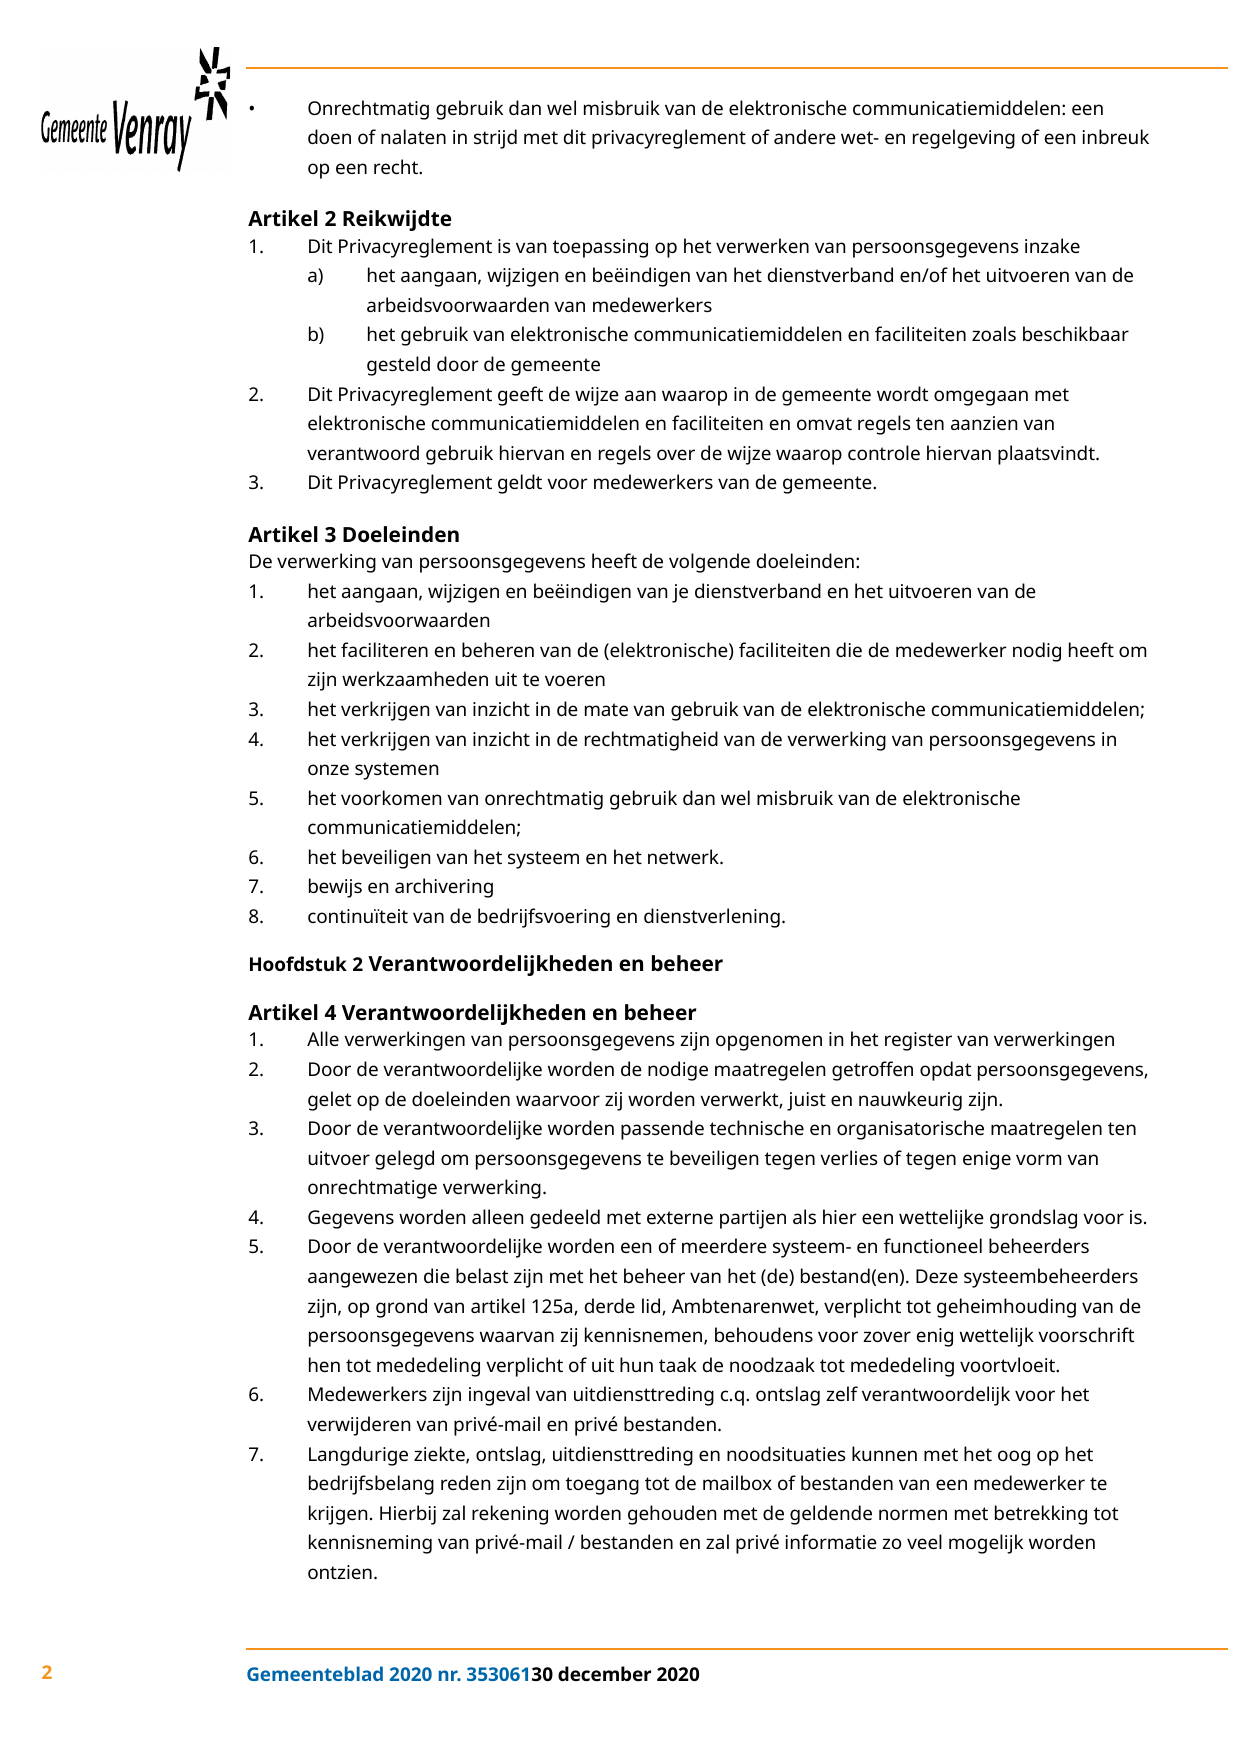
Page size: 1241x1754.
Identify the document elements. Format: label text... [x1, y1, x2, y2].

list Door de verantwoordelijke worden de nodige maatregelen getroffen opdat persoonsgegevens, gelet op de doeleinden waarvoor zij worden verwerkt, juist en nauwkeurig zijn. [248, 1056, 1152, 1112]
list Door de verantwoordelijke worden een of meerdere systeem- en functioneel beheerders aangewezen die belast zijn met het beheer van het (de) bestand(en). Deze systeembeheerders zijn, op grond van artikel 125a, derde lid, Ambtenarenwet, verplicht tot geheimhouding van de persoonsgegevens waarvan zij kennisnemen, behoudens voor zover enig wettelijk voorschrift hen tot mededeling verplicht of uit hun taak de noodzaak tot mededeling voortvloeit. [248, 1234, 1152, 1378]
text De verwerking van persoonsgegevens heeft de volgende doeleinden: [248, 548, 1152, 574]
text Artikel 3 Doeleinden [248, 520, 1152, 548]
text Artikel 2 Reikwijdte [248, 204, 1152, 233]
list Alle verwerkingen van persoonsgegevens zijn opgenomen in het register van verwerkingen [248, 1027, 1152, 1052]
picture [41, 47, 231, 172]
list Gegevens worden alleen gedeeld met externe partijen als hier een wettelijke grondslag voor is. [248, 1204, 1152, 1230]
list het gebruik van elektronische communicatiemiddelen en faciliteiten zoals beschikbaar gesteld door de gemeente [307, 322, 1152, 377]
text Artikel 4 Verantwoordelijkheden en beheer [248, 998, 1152, 1027]
list het beveiligen van het systeem en het netwerk. [248, 844, 1152, 870]
list bewijs en archivering [248, 874, 1152, 899]
list het verkrijgen van inzicht in de mate van gebruik van de elektronische communicatiemiddelen; [248, 696, 1152, 722]
list Medewerkers zijn ingeval van uitdiensttreding c.q. ontslag zelf verantwoordelijk voor het verwijderen van privé-mail en privé bestanden. [248, 1382, 1152, 1437]
list het verkrijgen van inzicht in de rechtmatigheid van de verwerking van persoonsgegevens in onze systemen [248, 726, 1152, 781]
list het voorkomen van onrechtmatig gebruik dan wel misbruik van de elektronische communicatiemiddelen; [248, 785, 1152, 840]
list continuïteit van de bedrijfsvoering en dienstverlening. [248, 903, 1152, 929]
list het aangaan, wijzigen en beëindigen van het dienstverband en/of het uitvoeren van de arbeidsvoorwaarden van medewerkers [307, 262, 1152, 318]
list het aangaan, wijzigen en beëindigen van je dienstverband en het uitvoeren van de arbeidsvoorwaarden [248, 578, 1152, 633]
list Dit Privacyreglement is van toepassing op het verwerken van persoonsgegevens inzake [248, 233, 1152, 258]
list Dit Privacyreglement geeft de wijze aan waarop in de gemeente wordt omgegaan met elektronische communicatiemiddelen en faciliteiten en omvat regels ten aanzien van verantwoord gebruik hiervan en regels over de wijze waarop controle hiervan plaatsvindt. [248, 381, 1152, 466]
text Hoofdstuk 2 Verantwoordelijkheden en beheer [248, 949, 1152, 977]
list Onrechtmatig gebruik dan wel misbruik van de elektronische communicatiemiddelen: een doen of nalaten in strijd met dit privacyreglement of andere wet- en regelgeving of een inbreuk op een recht. [248, 95, 1152, 180]
list het faciliteren en beheren van de (elektronische) faciliteiten die de medewerker nodig heeft om zijn werkzaamheden uit te voeren [248, 637, 1152, 692]
list Dit Privacyreglement geldt voor medewerkers van de gemeente. [248, 469, 1152, 495]
list Door de verantwoordelijke worden passende technische en organisatorische maatregelen ten uitvoer gelegd om persoonsgegevens te beveiligen tegen verlies of tegen enige vorm van onrechtmatige verwerking. [248, 1115, 1152, 1200]
list Langdurige ziekte, ontslag, uitdiensttreding en noodsituaties kunnen met het oog op het bedrijfsbelang reden zijn om toegang tot de mailbox of bestanden van een medewerker te krijgen. Hierbij zal rekening worden gehouden met de geldende normen met betrekking tot kennisneming van privé-mail / bestanden en zal privé informatie zo veel mogelijk worden ontzien. [248, 1441, 1152, 1585]
